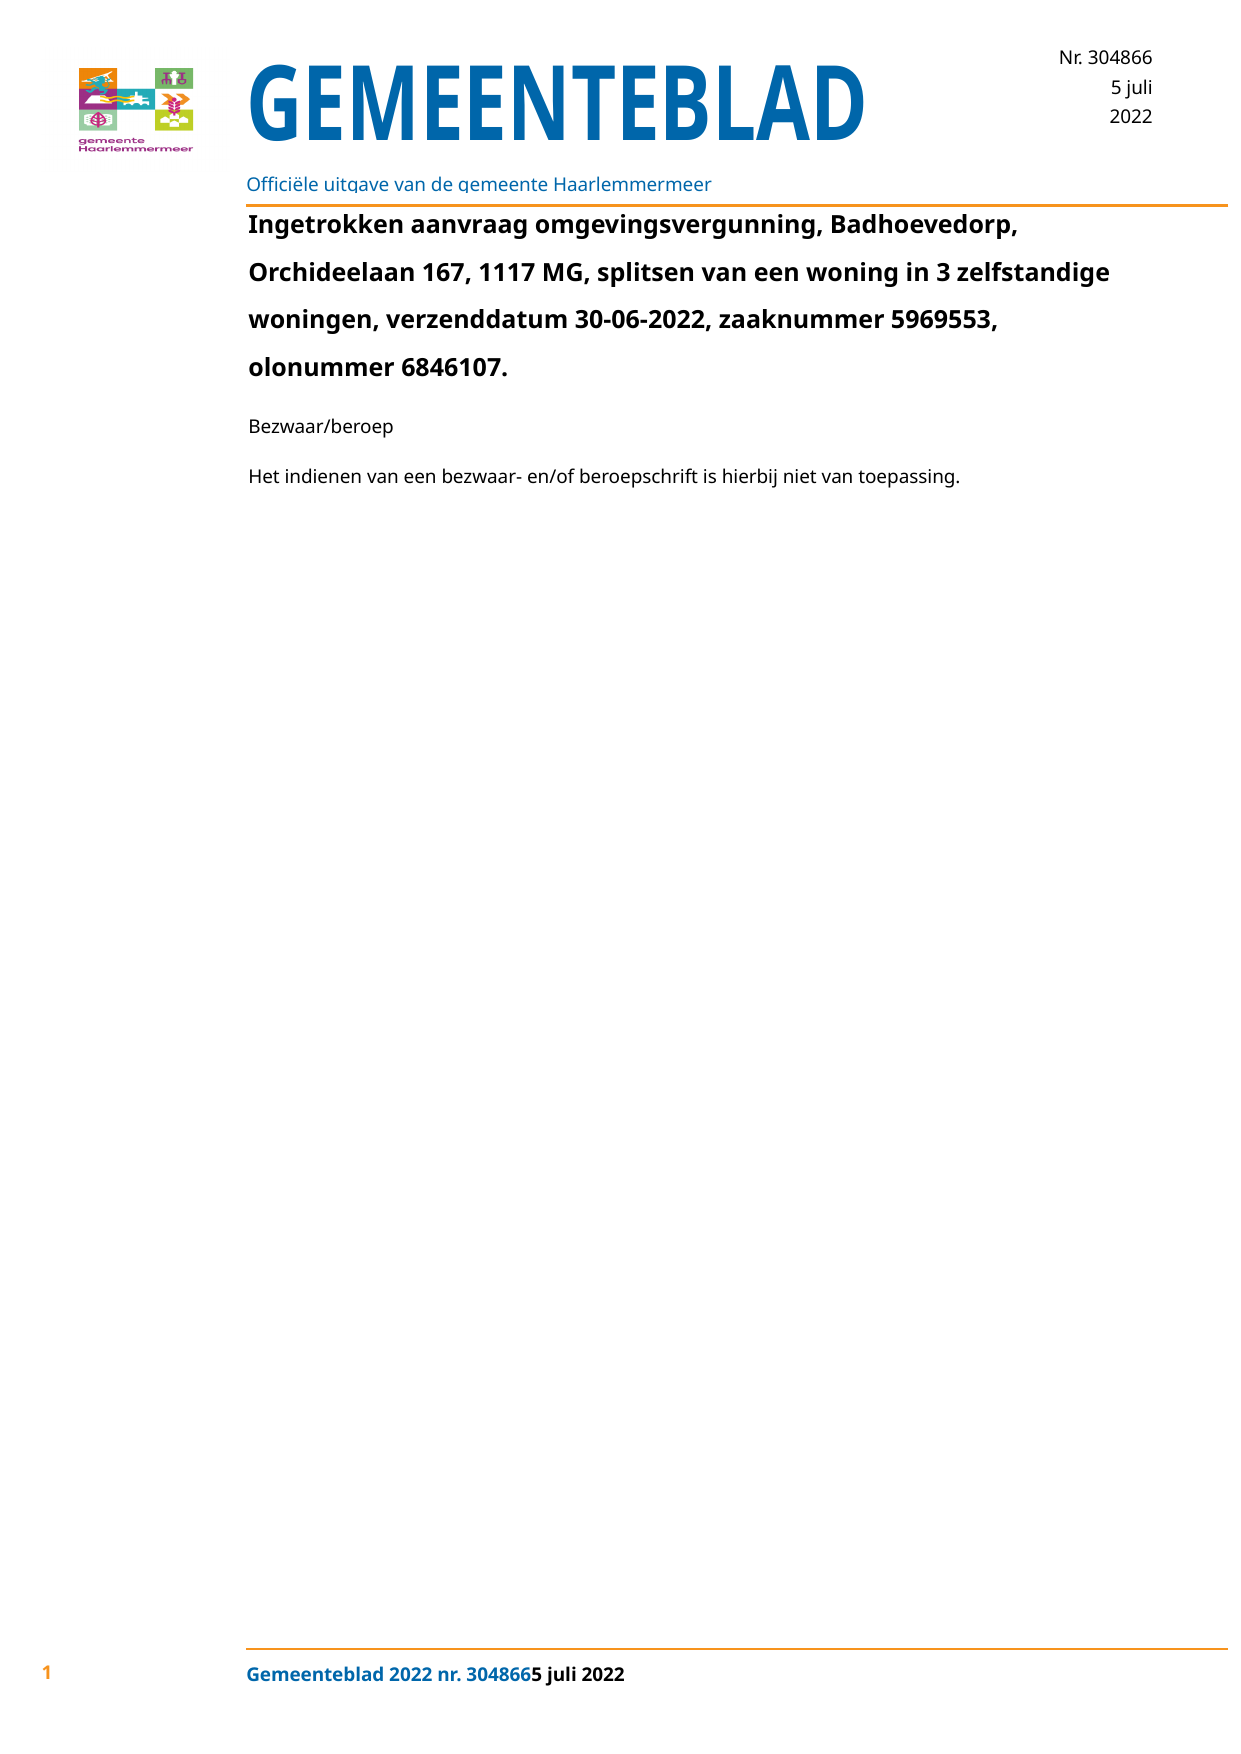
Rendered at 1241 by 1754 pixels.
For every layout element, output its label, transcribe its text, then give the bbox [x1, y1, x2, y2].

text Het indienen van een bezwaar- en/of beroepschrift is hierbij niet van toepassing. [248, 463, 1152, 489]
text Bezwaar/beroep [248, 413, 1152, 439]
picture [41, 47, 231, 172]
text Ingetrokken aanvraag omgevingsvergunning, Badhoevedorp, Orchideelaan 167, 1117 MG, splitsen van een woning in 3 zelfstandige woningen, verzenddatum 30-06-2022, zaaknummer 5969553, olonummer 6846107. [248, 207, 1152, 384]
